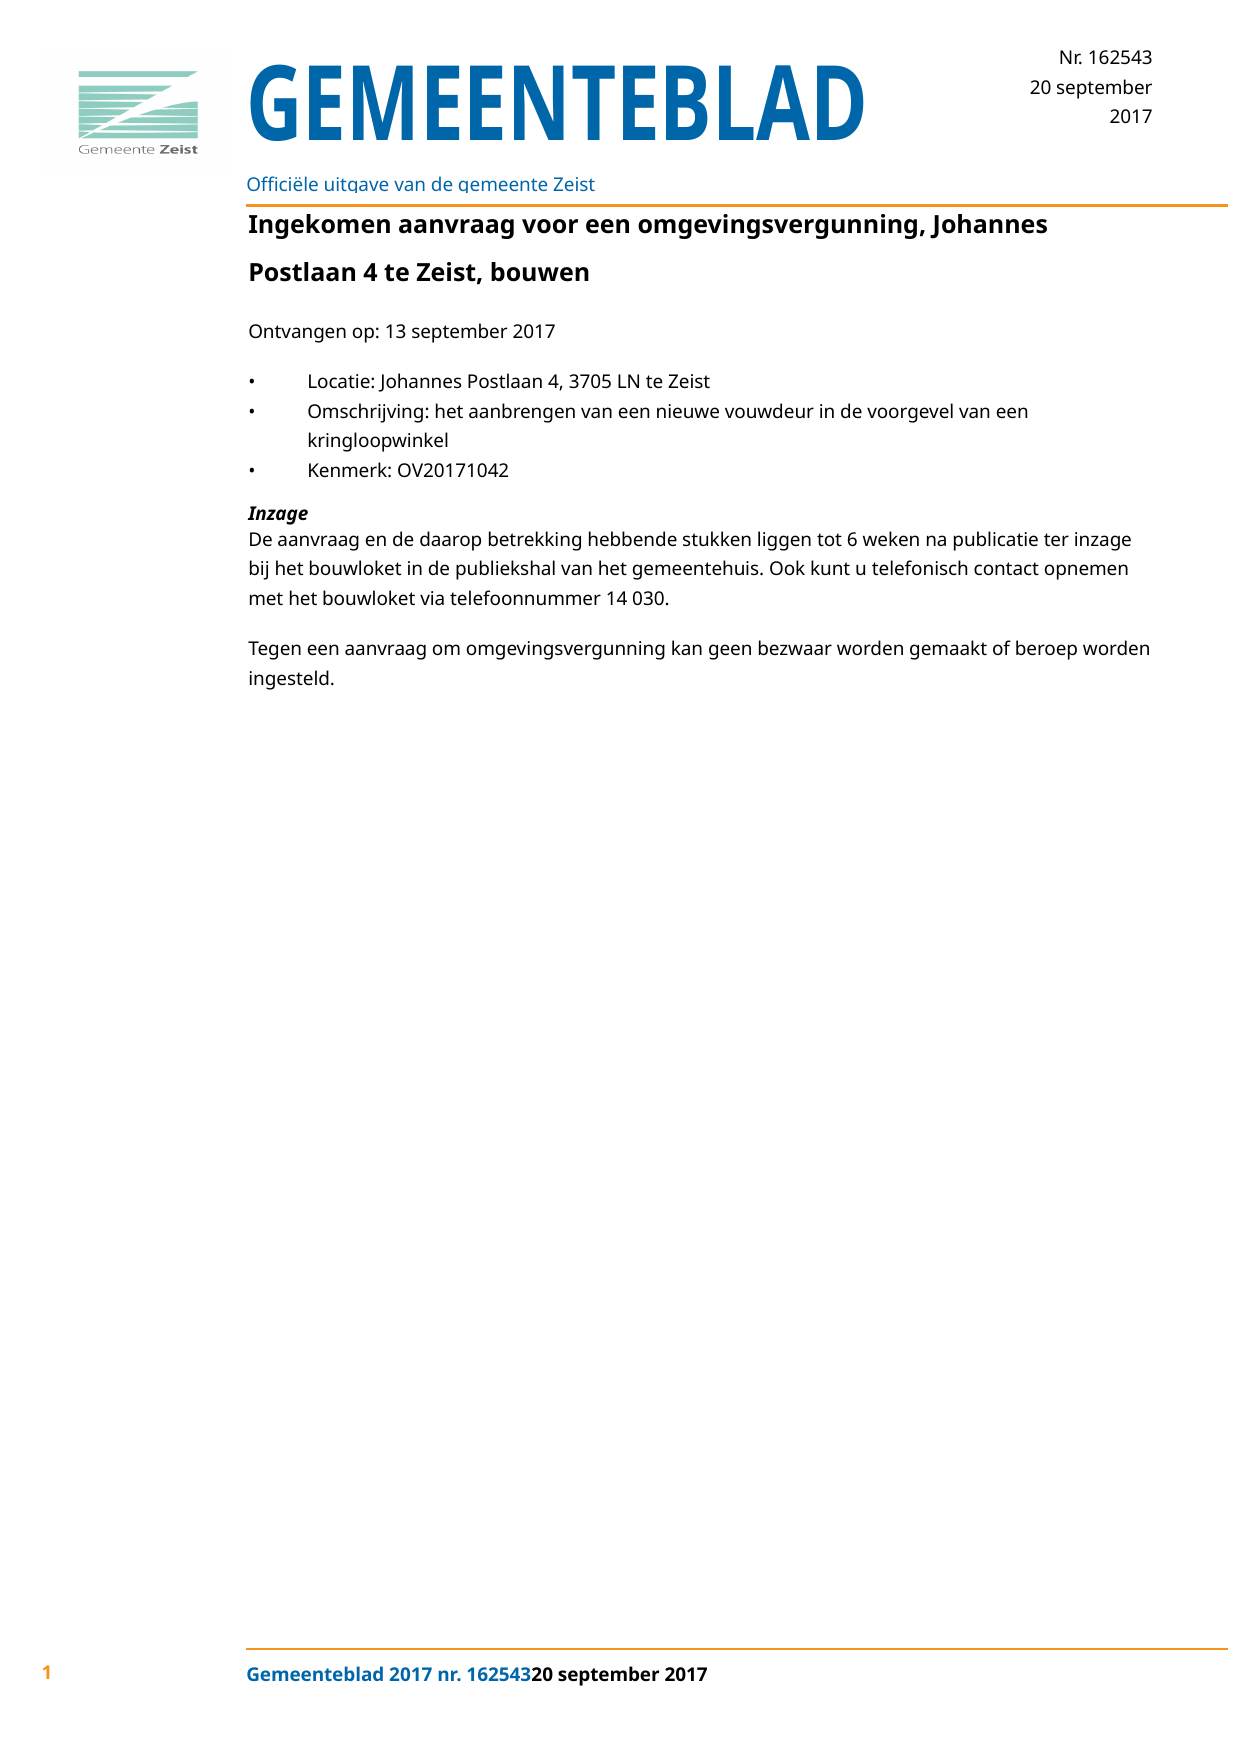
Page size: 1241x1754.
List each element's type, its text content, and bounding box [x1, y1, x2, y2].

text De aanvraag en de daarop betrekking hebbende stukken liggen tot 6 weken na publicatie ter inzage bij het bouwloket in de publiekshal van het gemeentehuis. Ook kunt u telefonisch contact opnemen met het bouwloket via telefoonnummer 14 030. [248, 526, 1152, 611]
text Tegen een aanvraag om omgevingsvergunning kan geen bezwaar worden gemaakt of beroep worden ingesteld. [248, 636, 1152, 691]
list Kenmerk: OV20171042 [248, 457, 1152, 483]
text Inzage [248, 500, 1152, 526]
text Ontvangen op: 13 september 2017 [248, 318, 1152, 344]
list Omschrijving: het aanbrengen van een nieuwe vouwdeur in de voorgevel van een kringloopwinkel [248, 398, 1152, 453]
text Ingekomen aanvraag voor een omgevingsvergunning, Johannes Postlaan 4 te Zeist, bouwen [248, 207, 1152, 288]
list Locatie: Johannes Postlaan 4, 3705 LN te Zeist [248, 368, 1152, 394]
picture [41, 47, 231, 172]
